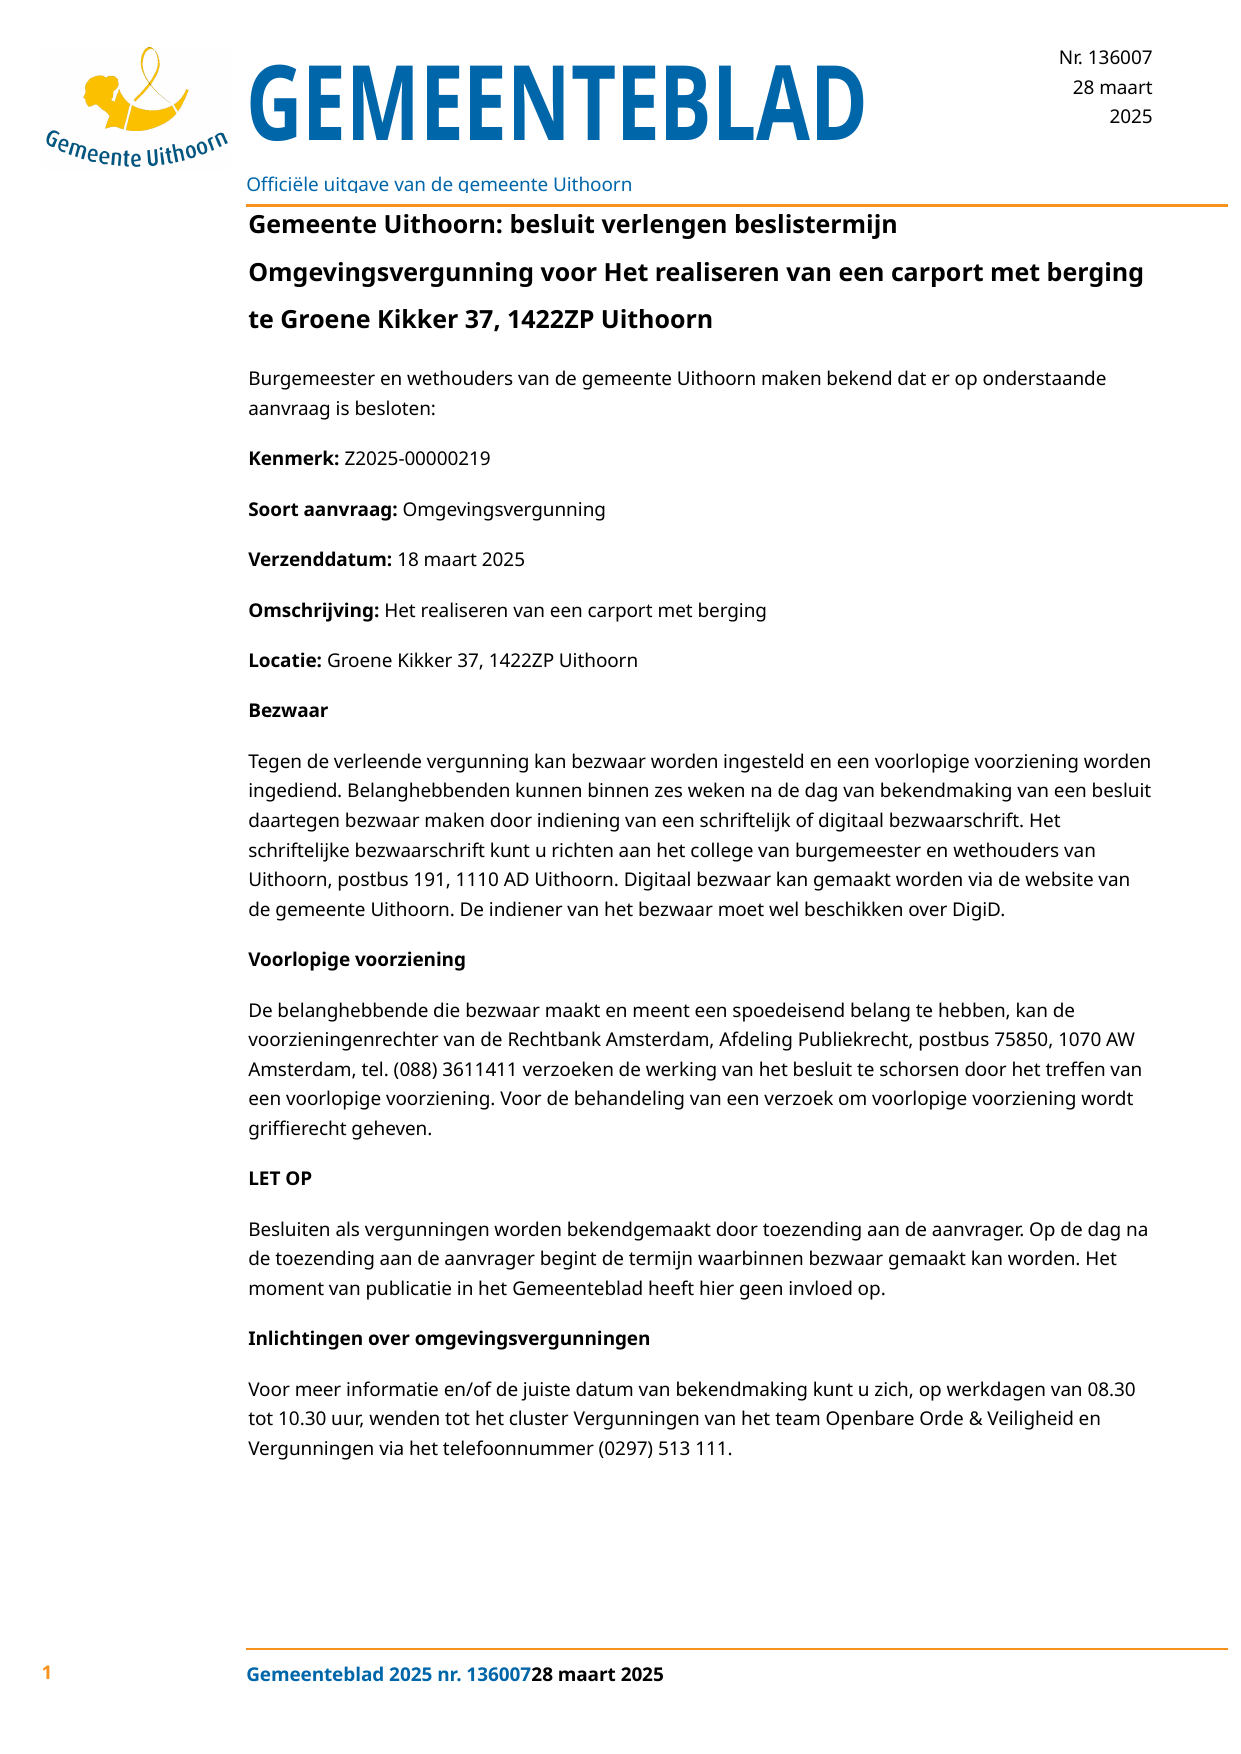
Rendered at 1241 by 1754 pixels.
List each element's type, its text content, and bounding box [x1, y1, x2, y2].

text Kenmerk: Z2025-00000219 [248, 446, 1152, 471]
text Gemeente Uithoorn: besluit verlengen beslistermijn Omgevingsvergunning voor Het realiseren van een carport met berging te Groene Kikker 37, 1422ZP Uithoorn [248, 207, 1152, 336]
text Soort aanvraag: Omgevingsvergunning [248, 496, 1152, 522]
text Locatie: Groene Kikker 37, 1422ZP Uithoorn [248, 647, 1152, 673]
text Bezwaar [248, 698, 1152, 723]
text Omschrijving: Het realiseren van een carport met berging [248, 597, 1152, 622]
text Burgemeester en wethouders van de gemeente Uithoorn maken bekend dat er op onderstaande aanvraag is besloten: [248, 366, 1152, 421]
text Voorlopige voorziening [248, 946, 1152, 972]
text Tegen de verleende vergunning kan bezwaar worden ingesteld en een voorlopige voorziening worden ingediend. Belanghebbenden kunnen binnen zes weken na de dag van bekendmaking van een besluit daartegen bezwaar maken door indiening van een schriftelijk of digitaal bezwaarschrift. Het schriftelijke bezwaarschrift kunt u richten aan het college van burgemeester en wethouders van Uithoorn, postbus 191, 1110 AD Uithoorn. Digitaal bezwaar kan gemaakt worden via de website van de gemeente Uithoorn. De indiener van het bezwaar moet wel beschikken over DigiD. [248, 748, 1152, 922]
text De belanghebbende die bezwaar maakt en meent een spoedeisend belang te hebben, kan de voorzieningenrechter van de Rechtbank Amsterdam, Afdeling Publiekrecht, postbus 75850, 1070 AW Amsterdam, tel. (088) 3611411 verzoeken de werking van het besluit te schorsen door het treffen van een voorlopige voorziening. Voor de behandeling van een verzoek om voorlopige voorziening wordt griffierecht geheven. [248, 997, 1152, 1141]
text LET OP [248, 1166, 1152, 1191]
text Voor meer informatie en/of de juiste datum van bekendmaking kunt u zich, op werkdagen van 08.30 tot 10.30 uur, wenden tot het cluster Vergunningen van het team Openbare Orde & Veiligheid en Vergunningen via het telefoonnummer (0297) 513 111. [248, 1376, 1152, 1461]
text Inlichtingen over omgevingsvergunningen [248, 1326, 1152, 1351]
text Verzenddatum: 18 maart 2025 [248, 546, 1152, 572]
text Besluiten als vergunningen worden bekendgemaakt door toezending aan de aanvrager. Op de dag na de toezending aan de aanvrager begint de termijn waarbinnen bezwaar gemaakt kan worden. Het moment van publicatie in het Gemeenteblad heeft hier geen invloed op. [248, 1216, 1152, 1301]
picture [41, 47, 231, 172]
